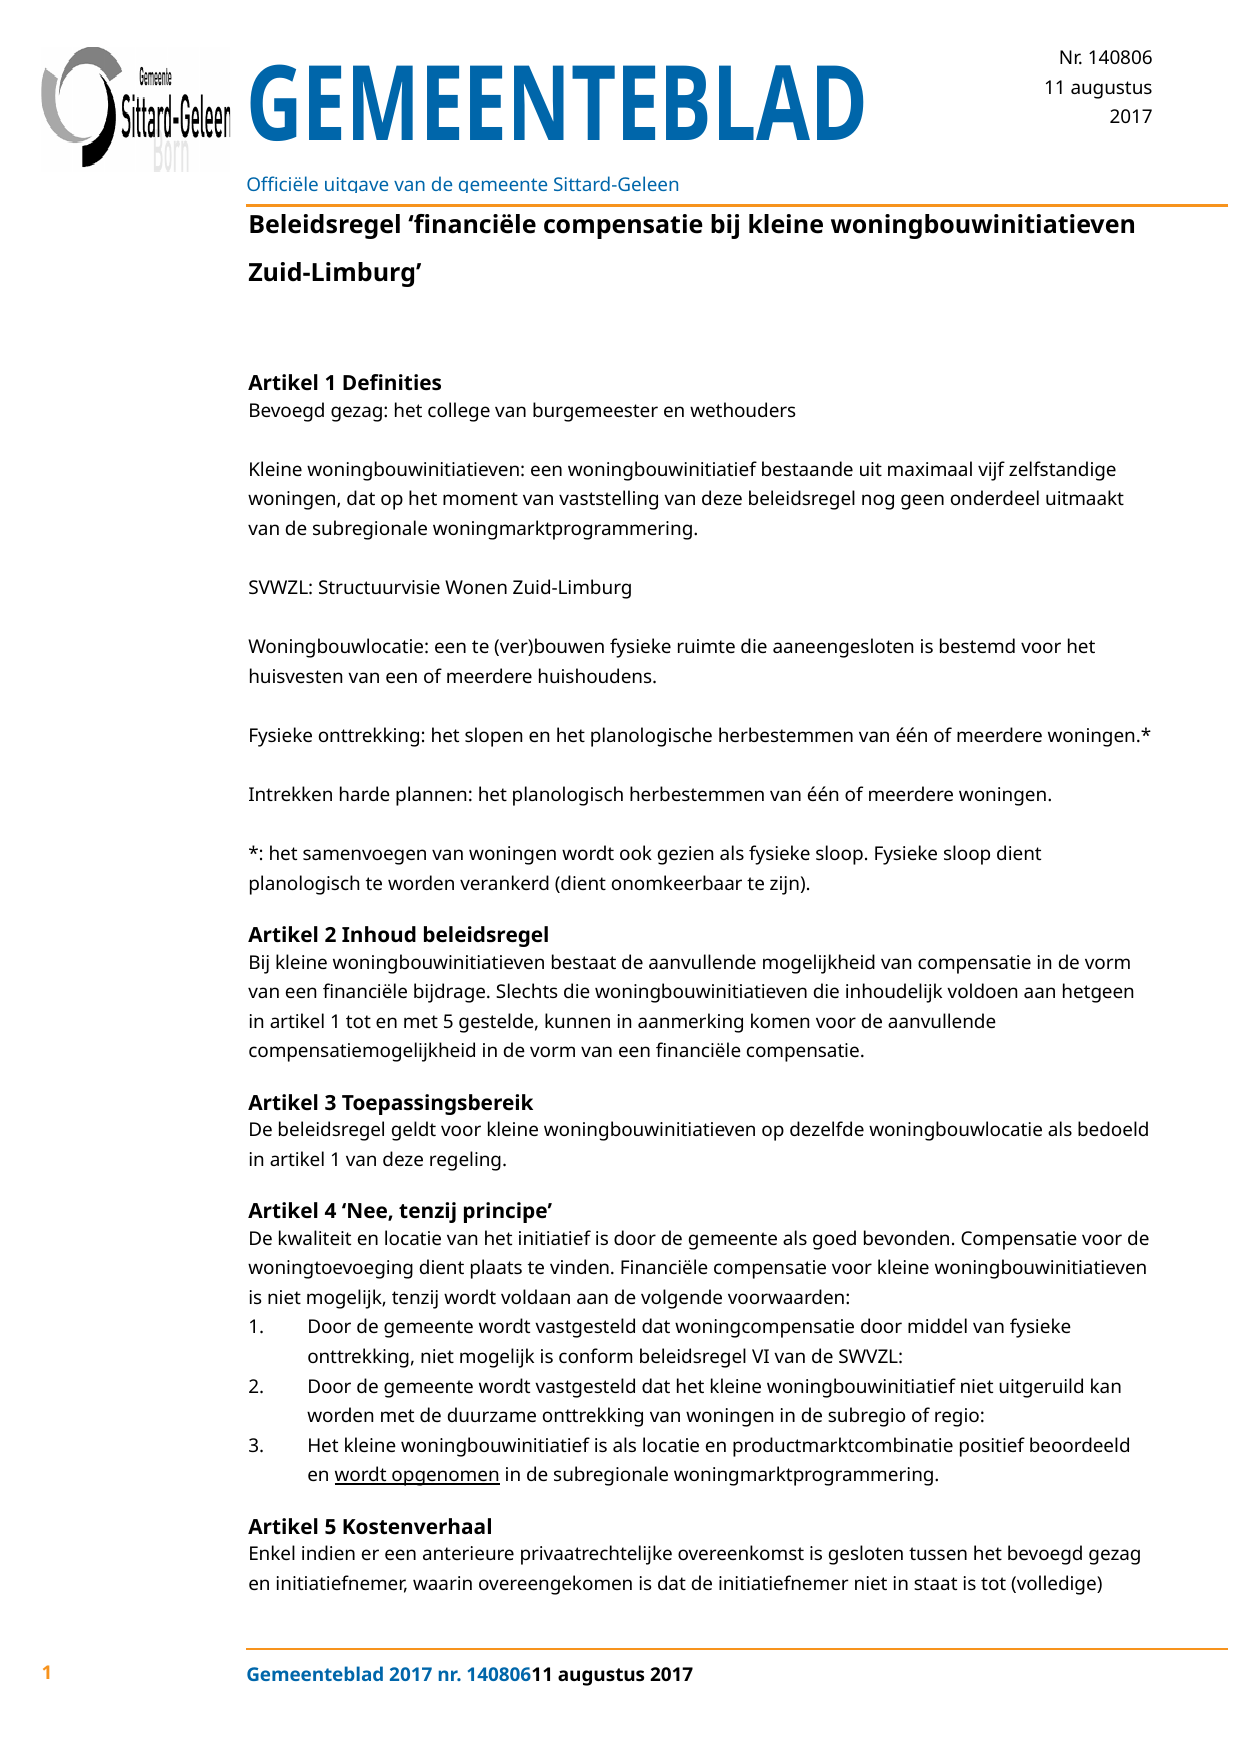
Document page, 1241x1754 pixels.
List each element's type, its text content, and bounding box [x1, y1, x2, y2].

list Door de gemeente wordt vastgesteld dat woningcompensatie door middel van fysieke onttrekking, niet mogelijk is conform beleidsregel VI van de SWVZL: [248, 1314, 1152, 1369]
text Woningbouwlocatie: een te (ver)bouwen fysieke ruimte die aaneengesloten is bestemd voor het huisvesten van een of meerdere huishoudens. [248, 633, 1152, 689]
text Enkel indien er een anterieure privaatrechtelijke overeenkomst is gesloten tussen het bevoegd gezag en initiatiefnemer, waarin overeengekomen is dat de initiatiefnemer niet in staat is tot (volledige) [248, 1541, 1152, 1596]
text De kwaliteit en locatie van het initiatief is door de gemeente als goed bevonden. Compensatie voor de woningtoevoeging dient plaats te vinden. Financiële compensatie voor kleine woningbouwinitiatieven is niet mogelijk, tenzij wordt voldaan aan de volgende voorwaarden: [248, 1225, 1152, 1310]
text Artikel 4 ‘Nee, tenzij principe’ [248, 1197, 1152, 1225]
text Intrekken harde plannen: het planologisch herbestemmen van één of meerdere woningen. [248, 781, 1152, 807]
text Kleine woningbouwinitiatieven: een woningbouwinitiatief bestaande uit maximaal vijf zelfstandige woningen, dat op het moment van vaststelling van deze beleidsregel nog geen onderdeel uitmaakt van de subregionale woningmarktprogrammering. [248, 456, 1152, 541]
text Artikel 2 Inhoud beleidsregel [248, 921, 1152, 949]
text Artikel 3 Toepassingsbereik [248, 1088, 1152, 1117]
text Artikel 5 Kostenverhaal [248, 1512, 1152, 1541]
text *: het samenvoegen van woningen wordt ook gezien als fysieke sloop. Fysieke sloop dient planologisch te worden verankerd (dient onomkeerbaar te zijn). [248, 841, 1152, 896]
picture [41, 47, 231, 172]
text Bevoegd gezag: het college van burgemeester en wethouders [248, 397, 1152, 422]
list Het kleine woningbouwinitiatief is als locatie en productmarktcombinatie positief beoordeeld en wordt opgenomen in de subregionale woningmarktprogrammering. [248, 1432, 1152, 1487]
text Beleidsregel ‘financiële compensatie bij kleine woningbouwinitiatieven Zuid-Limburg’ [248, 207, 1152, 288]
text De beleidsregel geldt voor kleine woningbouwinitiatieven op dezelfde woningbouwlocatie als bedoeld in artikel 1 van deze regeling. [248, 1117, 1152, 1172]
text Artikel 1 Definities [248, 368, 1152, 397]
text Bij kleine woningbouwinitiatieven bestaat de aanvullende mogelijkheid van compensatie in de vorm van een financiële bijdrage. Slechts die woningbouwinitiatieven die inhoudelijk voldoen aan hetgeen in artikel 1 tot en met 5 gestelde, kunnen in aanmerking komen voor de aanvullende compensatiemogelijkheid in de vorm van een financiële compensatie. [248, 949, 1152, 1063]
text SVWZL: Structuurvisie Wonen Zuid-Limburg [248, 574, 1152, 600]
text Fysieke onttrekking: het slopen en het planologische herbestemmen van één of meerdere woningen.* [248, 722, 1152, 748]
list Door de gemeente wordt vastgesteld dat het kleine woningbouwinitiatief niet uitgeruild kan worden met de duurzame onttrekking van woningen in de subregio of regio: [248, 1373, 1152, 1428]
